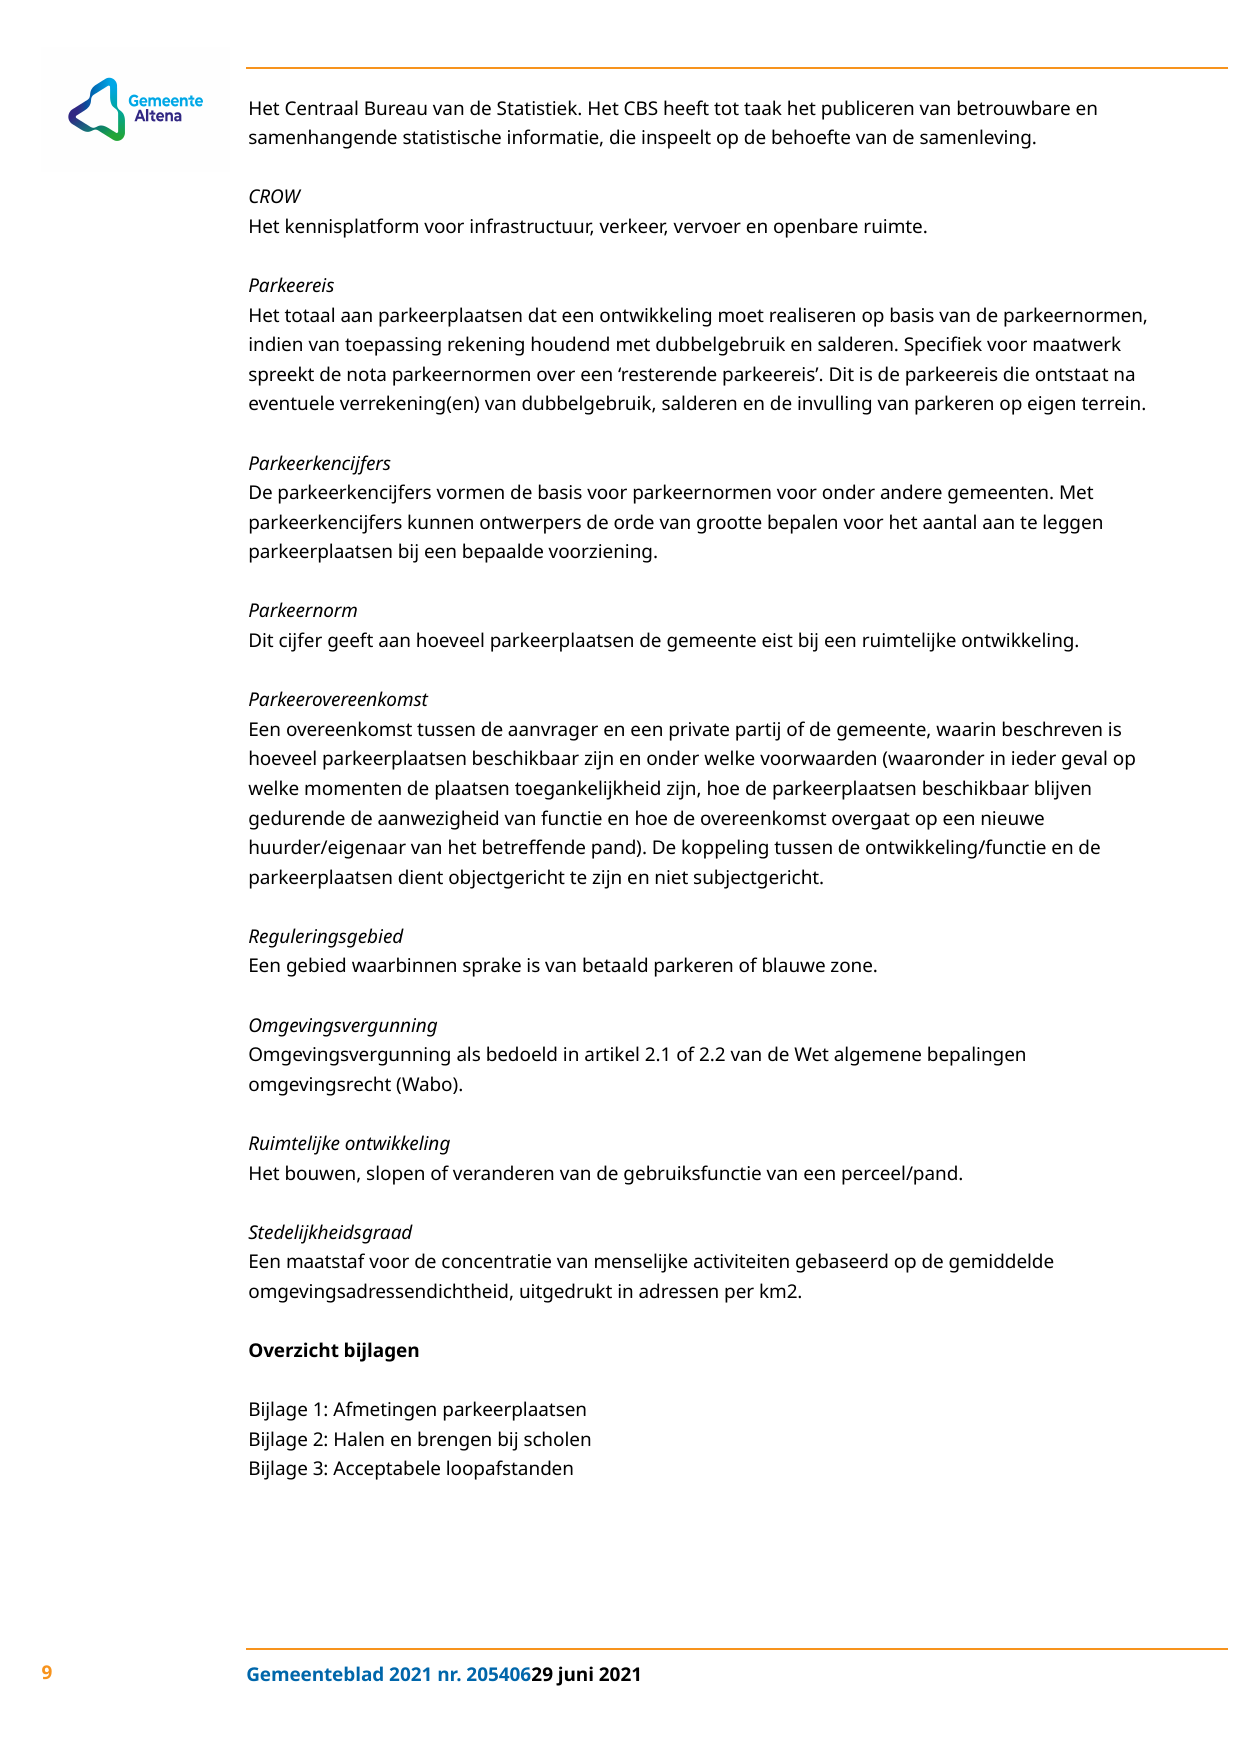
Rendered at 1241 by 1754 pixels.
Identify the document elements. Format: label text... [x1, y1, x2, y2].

text Overzicht bijlagen [248, 1337, 1152, 1363]
text Parkeerovereenkomst [248, 686, 1152, 712]
text Een maatstaf voor de concentratie van menselijke activiteiten gebaseerd op de gemiddelde omgevingsadressendichtheid, uitgedrukt in adressen per km2. [248, 1248, 1152, 1304]
text Het Centraal Bureau van de Statistiek. Het CBS heeft tot taak het publiceren van betrouwbare en samenhangende statistische informatie, die inspeelt op de behoefte van de samenleving. [248, 95, 1152, 150]
text Een overeenkomst tussen de aanvrager en een private partij of de gemeente, waarin beschreven is hoeveel parkeerplaatsen beschikbaar zijn en onder welke voorwaarden (waaronder in ieder geval op welke momenten de plaatsen toegankelijkheid zijn, hoe de parkeerplaatsen beschikbaar blijven gedurende de aanwezigheid van functie en hoe de overeenkomst overgaat op een nieuwe huurder/eigenaar van het betreffende pand). De koppeling tussen de ontwikkeling/functie en de parkeerplaatsen dient objectgericht te zijn en niet subjectgericht. [248, 716, 1152, 890]
text De parkeerkencijfers vormen de basis voor parkeernormen voor onder andere gemeenten. Met parkeerkencijfers kunnen ontwerpers de orde van grootte bepalen voor het aantal aan te leggen parkeerplaatsen bij een bepaalde voorziening. [248, 479, 1152, 564]
picture [41, 47, 231, 172]
text Het bouwen, slopen of veranderen van de gebruiksfunctie van een perceel/pand. [248, 1160, 1152, 1186]
text Parkeereis [248, 272, 1152, 298]
text Omgevingsvergunning als bedoeld in artikel 2.1 of 2.2 van de Wet algemene bepalingen omgevingsrecht (Wabo). [248, 1041, 1152, 1097]
text Dit cijfer geeft aan hoeveel parkeerplaatsen de gemeente eist bij een ruimtelijke ontwikkeling. [248, 627, 1152, 653]
text Een gebied waarbinnen sprake is van betaald parkeren of blauwe zone. [248, 953, 1152, 978]
text Bijlage 3: Acceptabele loopafstanden [248, 1456, 1152, 1481]
text Bijlage 2: Halen en brengen bij scholen [248, 1426, 1152, 1452]
text Het kennisplatform voor infrastructuur, verkeer, vervoer en openbare ruimte. [248, 213, 1152, 239]
text CROW [248, 183, 1152, 209]
text Ruimtelijke ontwikkeling [248, 1130, 1152, 1156]
text Bijlage 1: Afmetingen parkeerplaatsen [248, 1396, 1152, 1422]
text Parkeernorm [248, 598, 1152, 623]
text Reguleringsgebied [248, 923, 1152, 949]
text Parkeerkencijfers [248, 450, 1152, 476]
text Stedelijkheidsgraad [248, 1219, 1152, 1245]
text Omgevingsvergunning [248, 1012, 1152, 1038]
text Het totaal aan parkeerplaatsen dat een ontwikkeling moet realiseren op basis van de parkeernormen, indien van toepassing rekening houdend met dubbelgebruik en salderen. Specifiek voor maatwerk spreekt de nota parkeernormen over een ‘resterende parkeereis’. Dit is de parkeereis die ontstaat na eventuele verrekening(en) van dubbelgebruik, salderen en de invulling van parkeren op eigen terrein. [248, 302, 1152, 416]
